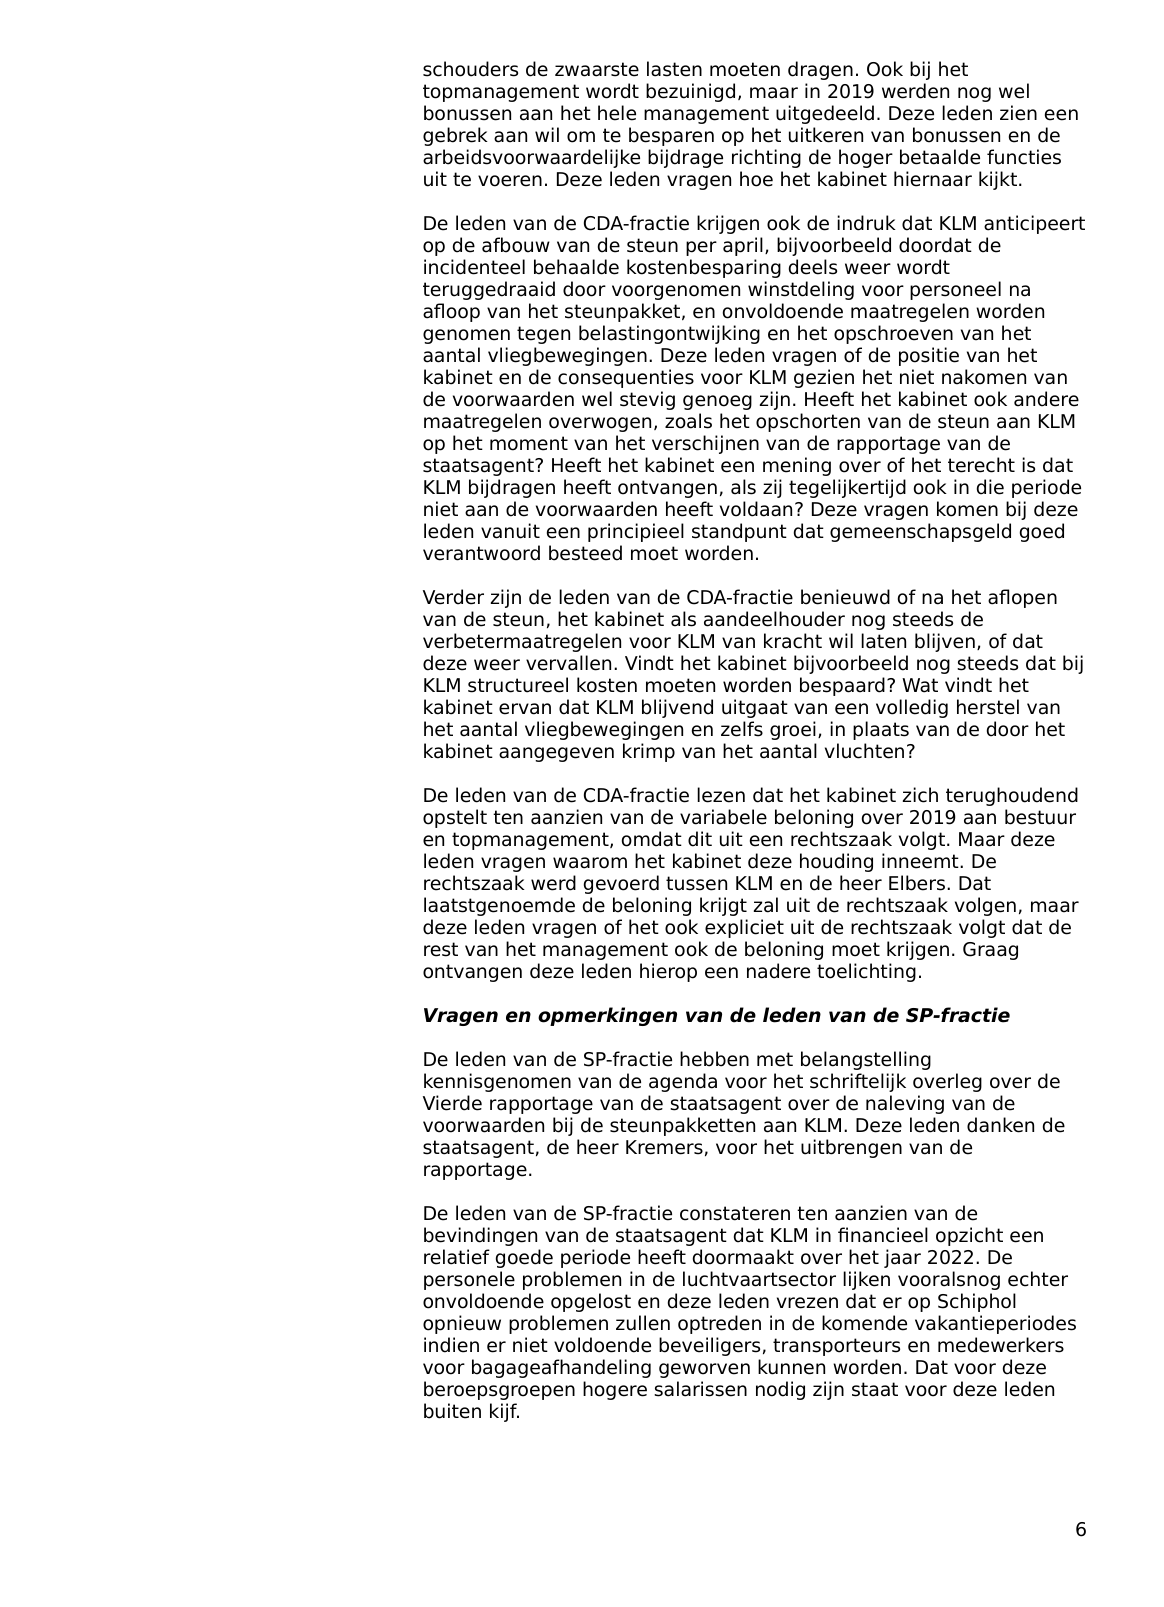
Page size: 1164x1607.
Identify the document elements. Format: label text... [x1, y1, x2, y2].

text Verder zijn de leden van de CDA-fractie benieuwd of na het aflopen van de steun, het kabinet als aandeelhouder nog steeds de verbetermaatregelen voor KLM van kracht wil laten blijven, of dat deze weer vervallen. Vindt het kabinet bijvoorbeeld nog steeds dat bij KLM structureel kosten moeten worden bespaard? Wat vindt het kabinet ervan dat KLM blijvend uitgaat van een volledig herstel van het aantal vliegbewegingen en zelfs groei, in plaats van de door het kabinet aangegeven krimp van het aantal vluchten? [422, 587, 1087, 763]
text schouders de zwaarste lasten moeten dragen. Ook bij het topmanagement wordt bezuinigd, maar in 2019 werden nog wel bonussen aan het hele management uitgedeeld. Deze leden zien een gebrek aan wil om te besparen op het uitkeren van bonussen en de arbeidsvoorwaardelijke bijdrage richting de hoger betaalde functies uit te voeren. Deze leden vragen hoe het kabinet hiernaar kijkt. [422, 59, 1087, 191]
subtitle Vragen en opmerkingen van de leden van de SP-fractie [422, 1005, 1087, 1027]
text De leden van de SP-fractie hebben met belangstelling kennisgenomen van de agenda voor het schriftelijk overleg over de Vierde rapportage van de staatsagent over de naleving van de voorwaarden bij de steunpakketten aan KLM. Deze leden danken de staatsagent, de heer Kremers, voor het uitbrengen van de rapportage. [422, 1049, 1087, 1181]
text De leden van de CDA-fractie lezen dat het kabinet zich terughoudend opstelt ten aanzien van de variabele beloning over 2019 aan bestuur en topmanagement, omdat dit uit een rechtszaak volgt. Maar deze leden vragen waarom het kabinet deze houding inneemt. De rechtszaak werd gevoerd tussen KLM en de heer Elbers. Dat laatstgenoemde de beloning krijgt zal uit de rechtszaak volgen, maar deze leden vragen of het ook expliciet uit de rechtszaak volgt dat de rest van het management ook de beloning moet krijgen. Graag ontvangen deze leden hierop een nadere toelichting. [422, 785, 1087, 983]
text De leden van de SP-fractie constateren ten aanzien van de bevindingen van de staatsagent dat KLM in financieel opzicht een relatief goede periode heeft doormaakt over het jaar 2022. De personele problemen in de luchtvaartsector lijken vooralsnog echter onvoldoende opgelost en deze leden vrezen dat er op Schiphol opnieuw problemen zullen optreden in de komende vakantieperiodes indien er niet voldoende beveiligers, transporteurs en medewerkers voor bagageafhandeling geworven kunnen worden. Dat voor deze beroepsgroepen hogere salarissen nodig zijn staat voor deze leden buiten kijf. [422, 1203, 1087, 1423]
text De leden van de CDA-fractie krijgen ook de indruk dat KLM anticipeert op de afbouw van de steun per april, bijvoorbeeld doordat de incidenteel behaalde kostenbesparing deels weer wordt teruggedraaid door voorgenomen winstdeling voor personeel na afloop van het steunpakket, en onvoldoende maatregelen worden genomen tegen belastingontwijking en het opschroeven van het aantal vliegbewegingen. Deze leden vragen of de positie van het kabinet en de consequenties voor KLM gezien het niet nakomen van de voorwaarden wel stevig genoeg zijn. Heeft het kabinet ook andere maatregelen overwogen, zoals het opschorten van de steun aan KLM op het moment van het verschijnen van de rapportage van de staatsagent? Heeft het kabinet een mening over of het terecht is dat KLM bijdragen heeft ontvangen, als zij tegelijkertijd ook in die periode niet aan de voorwaarden heeft voldaan? Deze vragen komen bij deze leden vanuit een principieel standpunt dat gemeenschapsgeld goed verantwoord besteed moet worden. [422, 213, 1087, 565]
